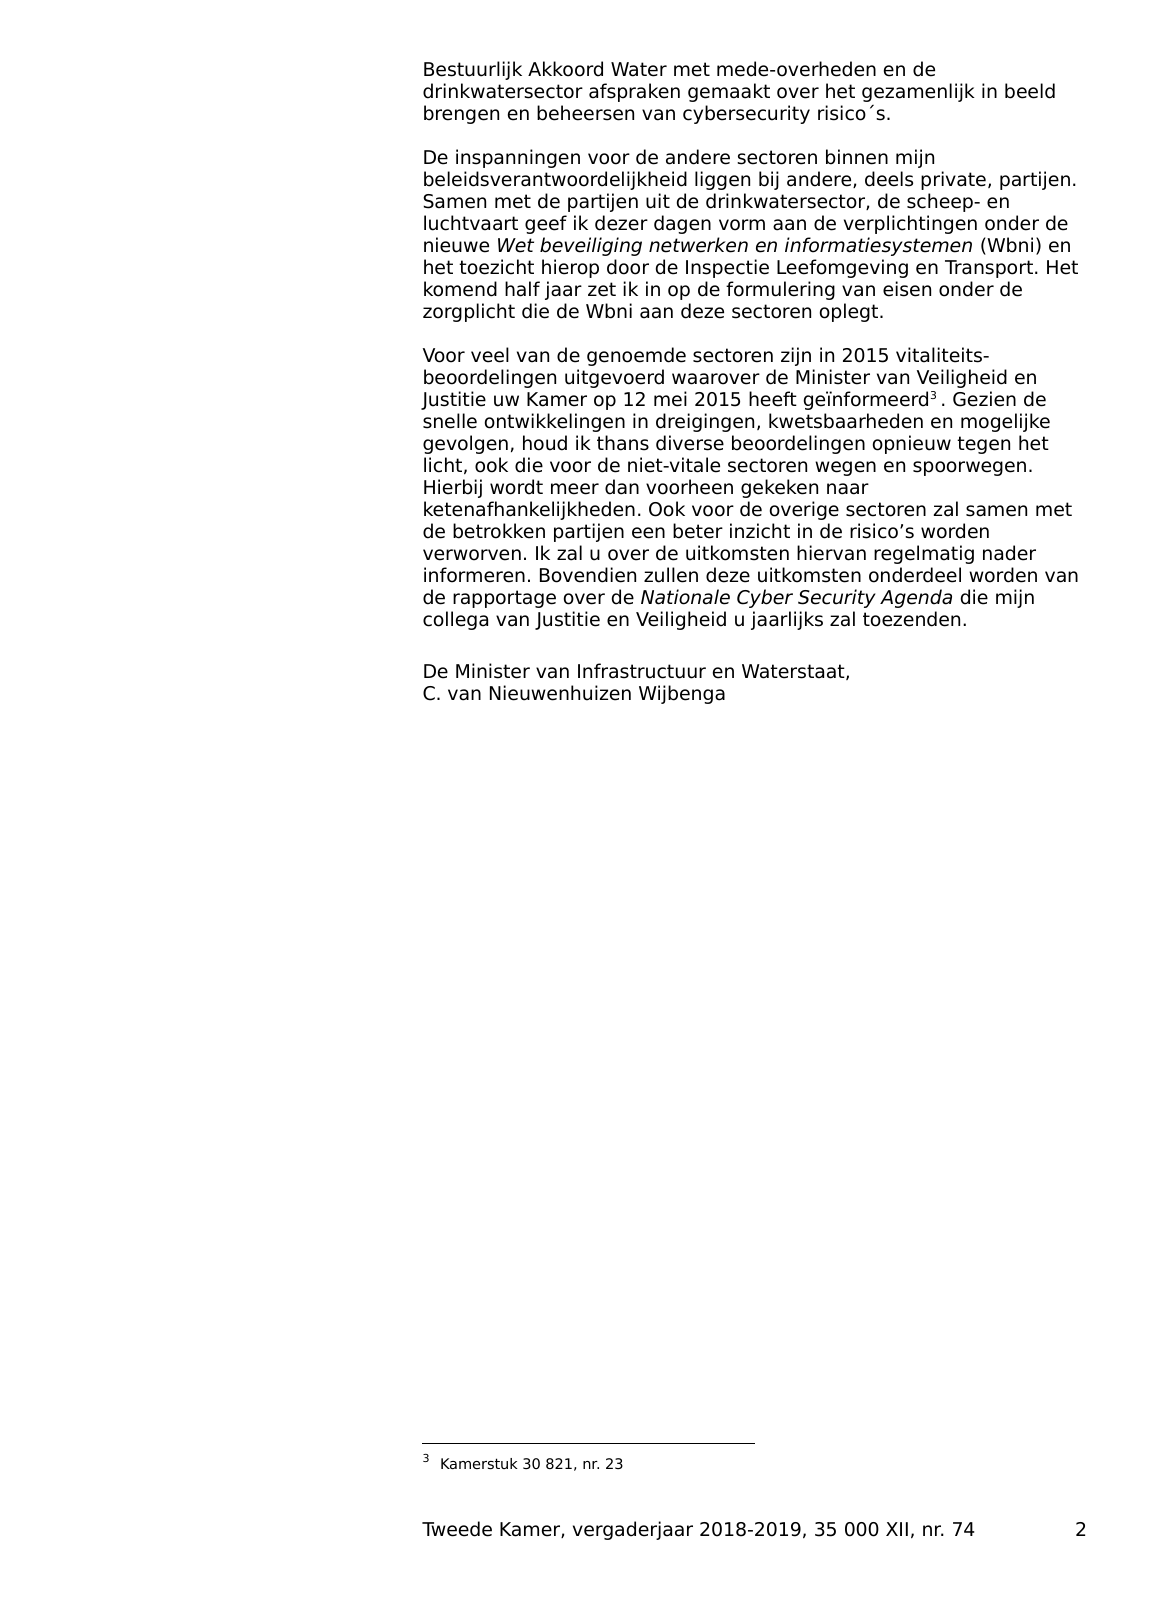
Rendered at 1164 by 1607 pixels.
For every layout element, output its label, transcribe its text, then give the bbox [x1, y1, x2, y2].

text Kamerstuk 30 821, nr. 23 [422, 1452, 1087, 1474]
text De inspanningen voor de andere sectoren binnen mijn beleidsverantwoordelijkheid liggen bij andere, deels private, partijen. Samen met de partijen uit de drinkwatersector, de scheep- en luchtvaart geef ik dezer dagen vorm aan de verplichtingen onder de nieuwe Wet beveiliging netwerken en informatiesystemen (Wbni) en het toezicht hierop door de Inspectie Leefomgeving en Transport. Het komend half jaar zet ik in op de formulering van eisen onder de zorgplicht die de Wbni aan deze sectoren oplegt. [422, 147, 1087, 323]
text De Minister van Infrastructuur en Waterstaat, C. van Nieuwenhuizen Wijbenga [422, 661, 1087, 705]
text Voor veel van de genoemde sectoren zijn in 2015 vitaliteits-beoordelingen uitgevoerd waarover de Minister van Veiligheid en Justitie uw Kamer op 12 mei 2015 heeft geïnformeerd. Gezien de snelle ontwikkelingen in dreigingen, kwetsbaarheden en mogelijke gevolgen, houd ik thans diverse beoordelingen opnieuw tegen het licht, ook die voor de niet-vitale sectoren wegen en spoorwegen. Hierbij wordt meer dan voorheen gekeken naar ketenafhankelijkheden. Ook voor de overige sectoren zal samen met de betrokken partijen een beter inzicht in de risico’s worden verworven. Ik zal u over de uitkomsten hiervan regelmatig nader informeren. Bovendien zullen deze uitkomsten onderdeel worden van de rapportage over de Nationale Cyber Security Agenda die mijn collega van Justitie en Veiligheid u jaarlijks zal toezenden. [422, 345, 1087, 631]
text Bestuurlijk Akkoord Water met mede-overheden en de drinkwatersector afspraken gemaakt over het gezamenlijk in beeld brengen en beheersen van cybersecurity risico´s. [422, 59, 1087, 125]
